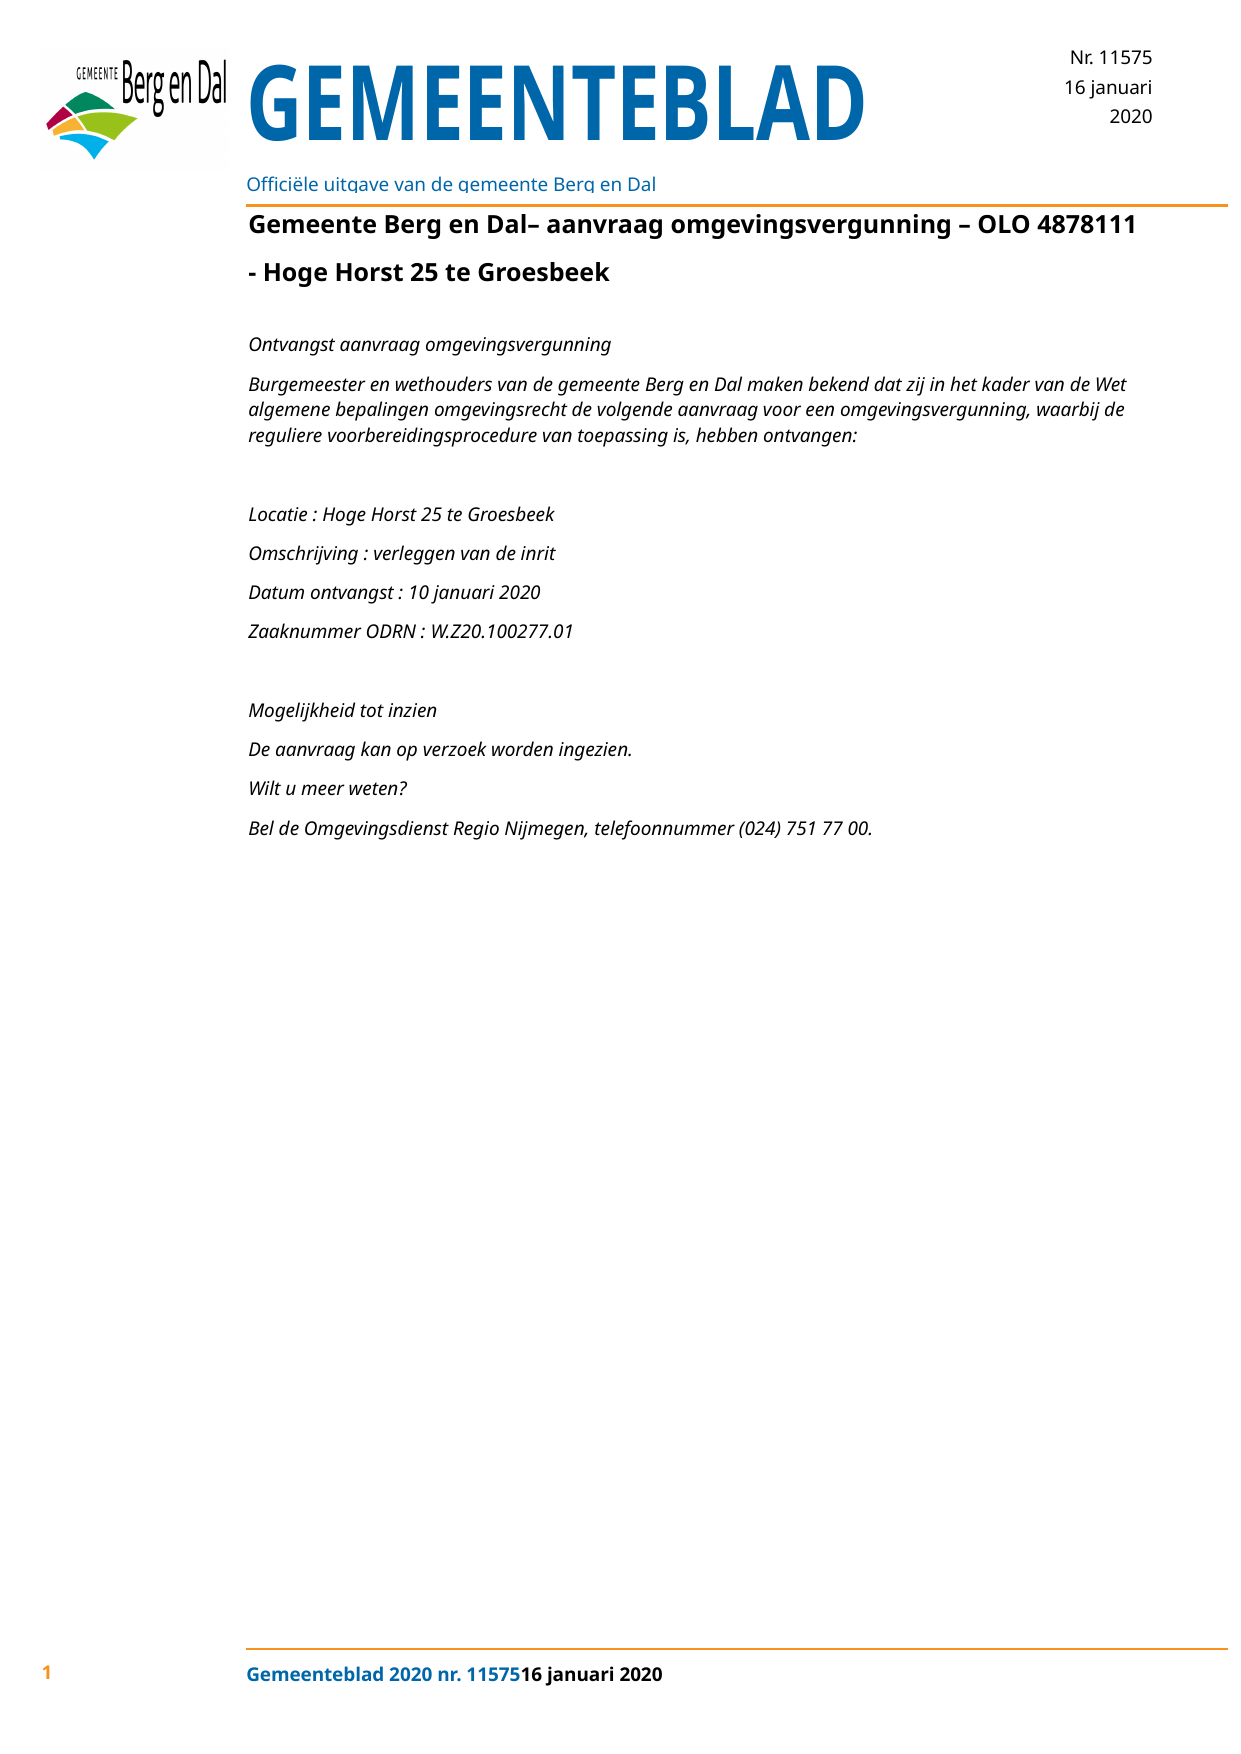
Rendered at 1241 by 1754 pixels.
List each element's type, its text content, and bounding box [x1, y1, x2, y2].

text De aanvraag kan op verzoek worden ingezien. [248, 736, 1152, 762]
picture [41, 47, 231, 172]
text Ontvangst aanvraag omgevingsvergunning [248, 331, 1152, 357]
text Wilt u meer weten? [248, 776, 1152, 801]
text Locatie : Hoge Horst 25 te Groesbeek [248, 501, 1152, 526]
text Gemeente Berg en Dal– aanvraag omgevingsvergunning – OLO 4878111 - Hoge Horst 25 te Groesbeek [248, 207, 1152, 288]
text Burgemeester en wethouders van de gemeente Berg en Dal maken bekend dat zij in het kader van de Wet algemene bepalingen omgevingsrecht de volgende aanvraag voor een omgevingsvergunning, waarbij de reguliere voorbereidingsprocedure van toepassing is, hebben ontvangen: [248, 371, 1152, 448]
text Bel de Omgevingsdienst Regio Nijmegen, telefoonnummer (024) 751 77 00. [248, 815, 1152, 841]
text Datum ontvangst : 10 januari 2020 [248, 579, 1152, 605]
text Zaaknummer ODRN : W.Z20.100277.01 [248, 618, 1152, 644]
text Omschrijving : verleggen van de inrit [248, 540, 1152, 566]
text Mogelijkheid tot inzien [248, 697, 1152, 723]
